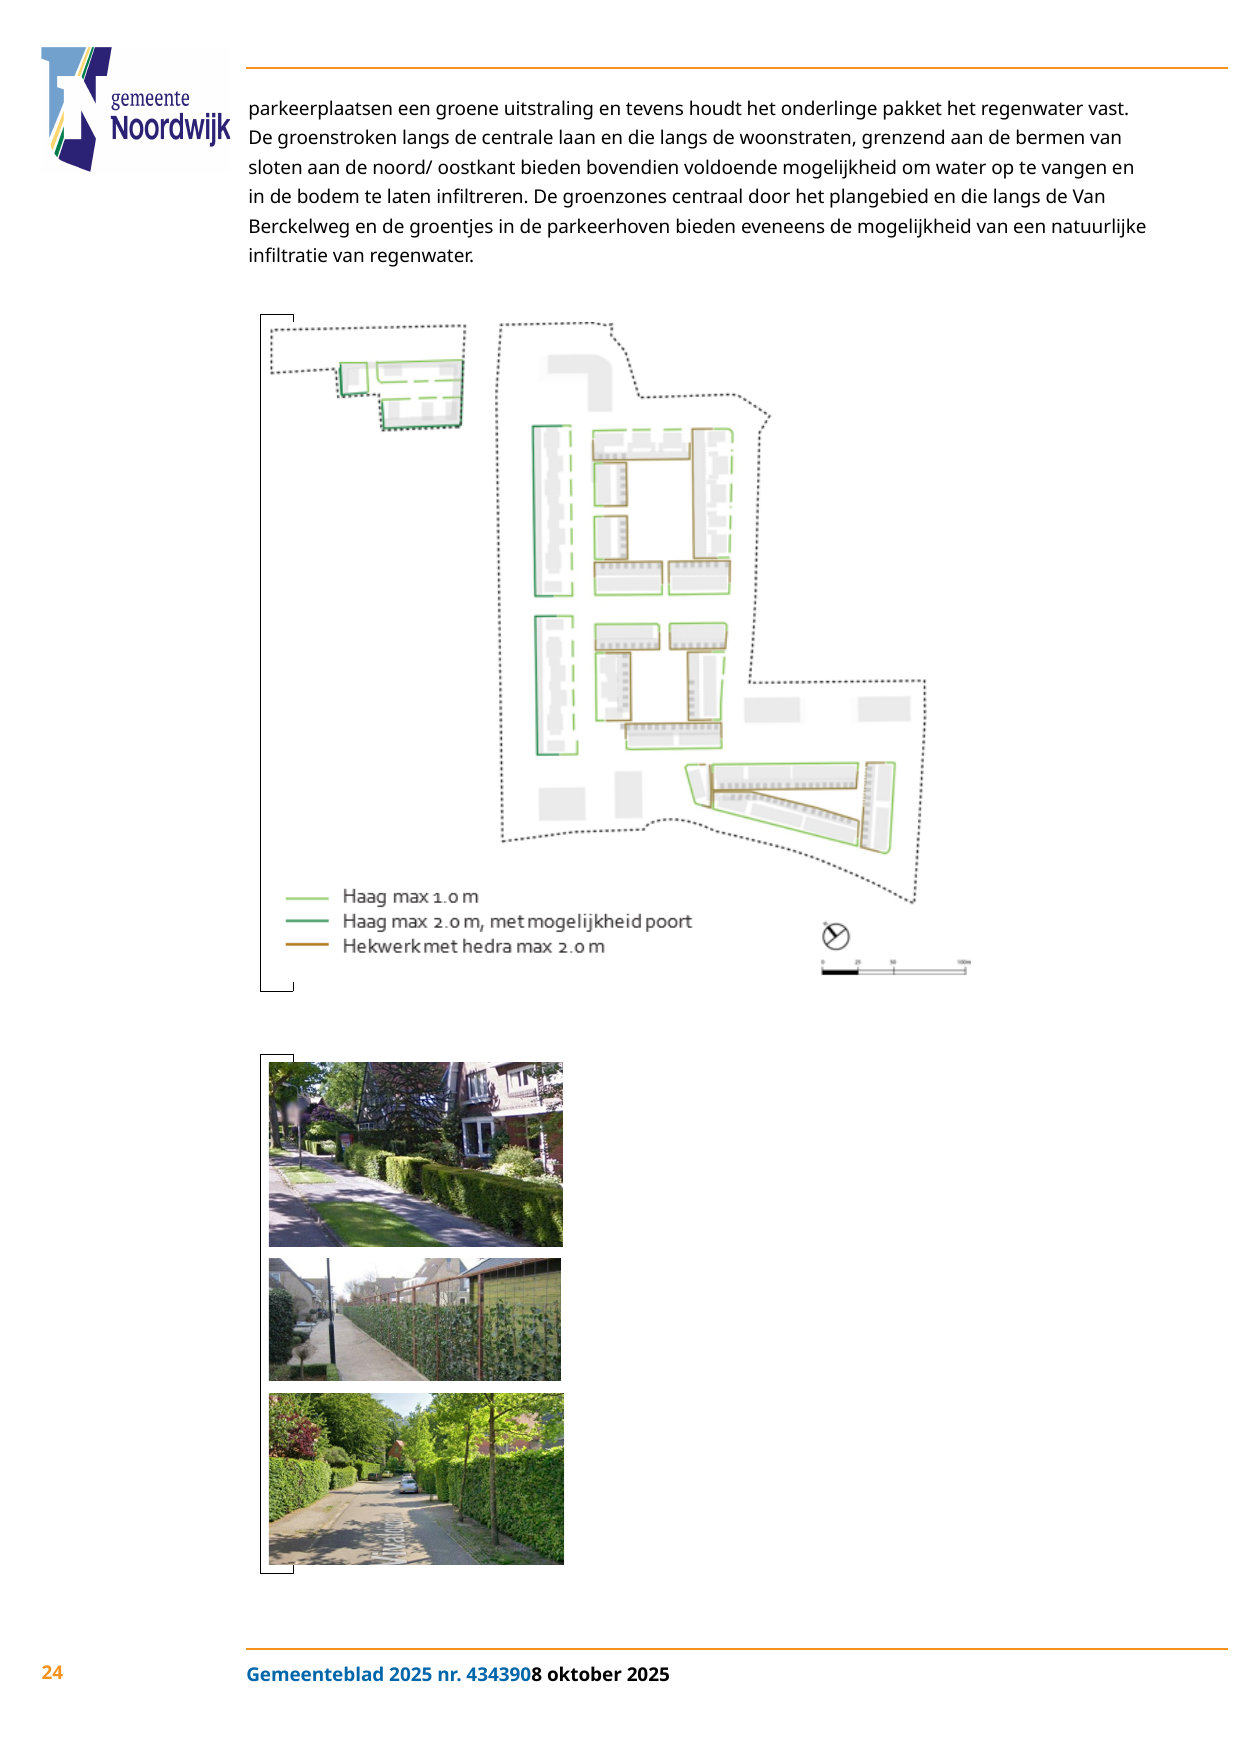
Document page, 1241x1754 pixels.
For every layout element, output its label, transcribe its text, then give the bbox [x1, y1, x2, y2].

text De groenstroken langs de centrale laan en die langs de woonstraten, grenzend aan de bermen van sloten aan de noord/ oostkant bieden bovendien voldoende mogelijkheid om water op te vangen en in de bodem te laten infiltreren. De groenzones centraal door het plangebied en die langs de Van Berckelweg en de groentjes in de parkeerhoven bieden eveneens de mogelijkheid van een natuurlijke infiltratie van regenwater. [248, 124, 1152, 268]
picture [268, 322, 978, 982]
picture [268, 1062, 565, 1565]
picture [41, 47, 231, 172]
text parkeerplaatsen een groene uitstraling en tevens houdt het onderlinge pakket het regenwater vast. [248, 95, 1152, 121]
